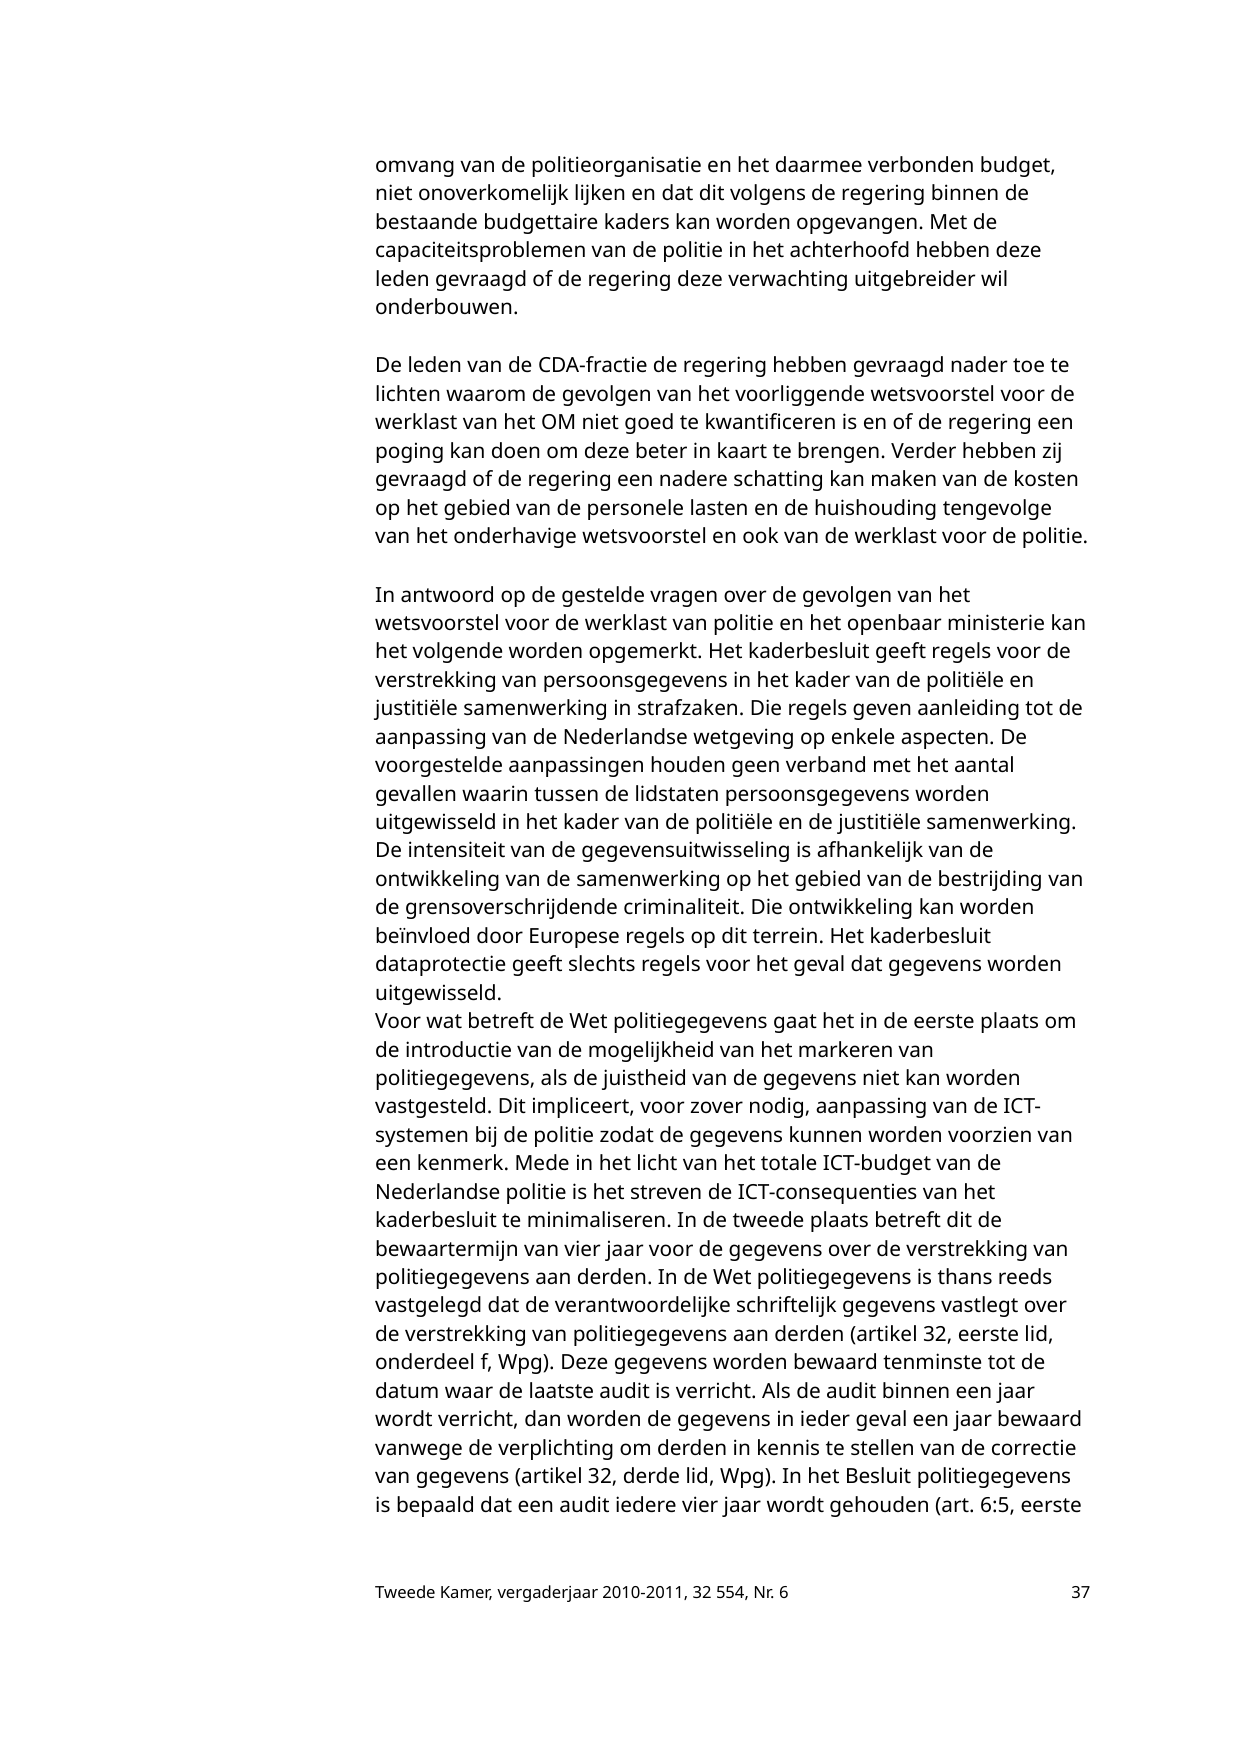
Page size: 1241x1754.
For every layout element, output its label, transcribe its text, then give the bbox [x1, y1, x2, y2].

text omvang van de politieorganisatie en het daarmee verbonden budget, niet onoverkomelijk lijken en dat dit volgens de regering binnen de bestaande budgettaire kaders kan worden opgevangen. Met de capaciteitsproblemen van de politie in het achterhoofd hebben deze leden gevraagd of de regering deze verwachting uitgebreider wil onderbouwen. [375, 150, 1090, 321]
text Voor wat betreft de Wet politiegegevens gaat het in de eerste plaats om de introductie van de mogelijkheid van het markeren van politiegegevens, als de juistheid van de gegevens niet kan worden vastgesteld. Dit impliceert, voor zover nodig, aanpassing van de ICT-systemen bij de politie zodat de gegevens kunnen worden voorzien van een kenmerk. Mede in het licht van het totale ICT-budget van de Nederlandse politie is het streven de ICT-consequenties van het kaderbesluit te minimaliseren. In de tweede plaats betreft dit de bewaartermijn van vier jaar voor de gegevens over de verstrekking van politiegegevens aan derden. In de Wet politiegegevens is thans reeds vastgelegd dat de verantwoordelijke schriftelijk gegevens vastlegt over de verstrekking van politiegegevens aan derden (artikel 32, eerste lid, onderdeel f, Wpg). Deze gegevens worden bewaard tenminste tot de datum waar de laatste audit is verricht. Als de audit binnen een jaar wordt verricht, dan worden de gegevens in ieder geval een jaar bewaard vanwege de verplichting om derden in kennis te stellen van de correctie van gegevens (artikel 32, derde lid, Wpg). In het Besluit politiegegevens is bepaald dat een audit iedere vier jaar wordt gehouden (art. 6:5, eerste [375, 1006, 1090, 1518]
text De leden van de CDA-fractie de regering hebben gevraagd nader toe te lichten waarom de gevolgen van het voorliggende wetsvoorstel voor de werklast van het OM niet goed te kwantificeren is en of de regering een poging kan doen om deze beter in kaart te brengen. Verder hebben zij gevraagd of de regering een nadere schatting kan maken van de kosten op het gebied van de personele lasten en de huishouding tengevolge van het onderhavige wetsvoorstel en ook van de werklast voor de politie. [375, 351, 1090, 550]
text In antwoord op de gestelde vragen over de gevolgen van het wetsvoorstel voor de werklast van politie en het openbaar ministerie kan het volgende worden opgemerkt. Het kaderbesluit geeft regels voor de verstrekking van persoonsgegevens in het kader van de politiële en justitiële samenwerking in strafzaken. Die regels geven aanleiding tot de aanpassing van de Nederlandse wetgeving op enkele aspecten. De voorgestelde aanpassingen houden geen verband met het aantal gevallen waarin tussen de lidstaten persoonsgegevens worden uitgewisseld in het kader van de politiële en de justitiële samenwerking. De intensiteit van de gegevensuitwisseling is afhankelijk van de ontwikkeling van de samenwerking op het gebied van de bestrijding van de grensoverschrijdende criminaliteit. Die ontwikkeling kan worden beïnvloed door Europese regels op dit terrein. Het kaderbesluit dataprotectie geeft slechts regels voor het geval dat gegevens worden uitgewisseld. [375, 580, 1090, 1006]
